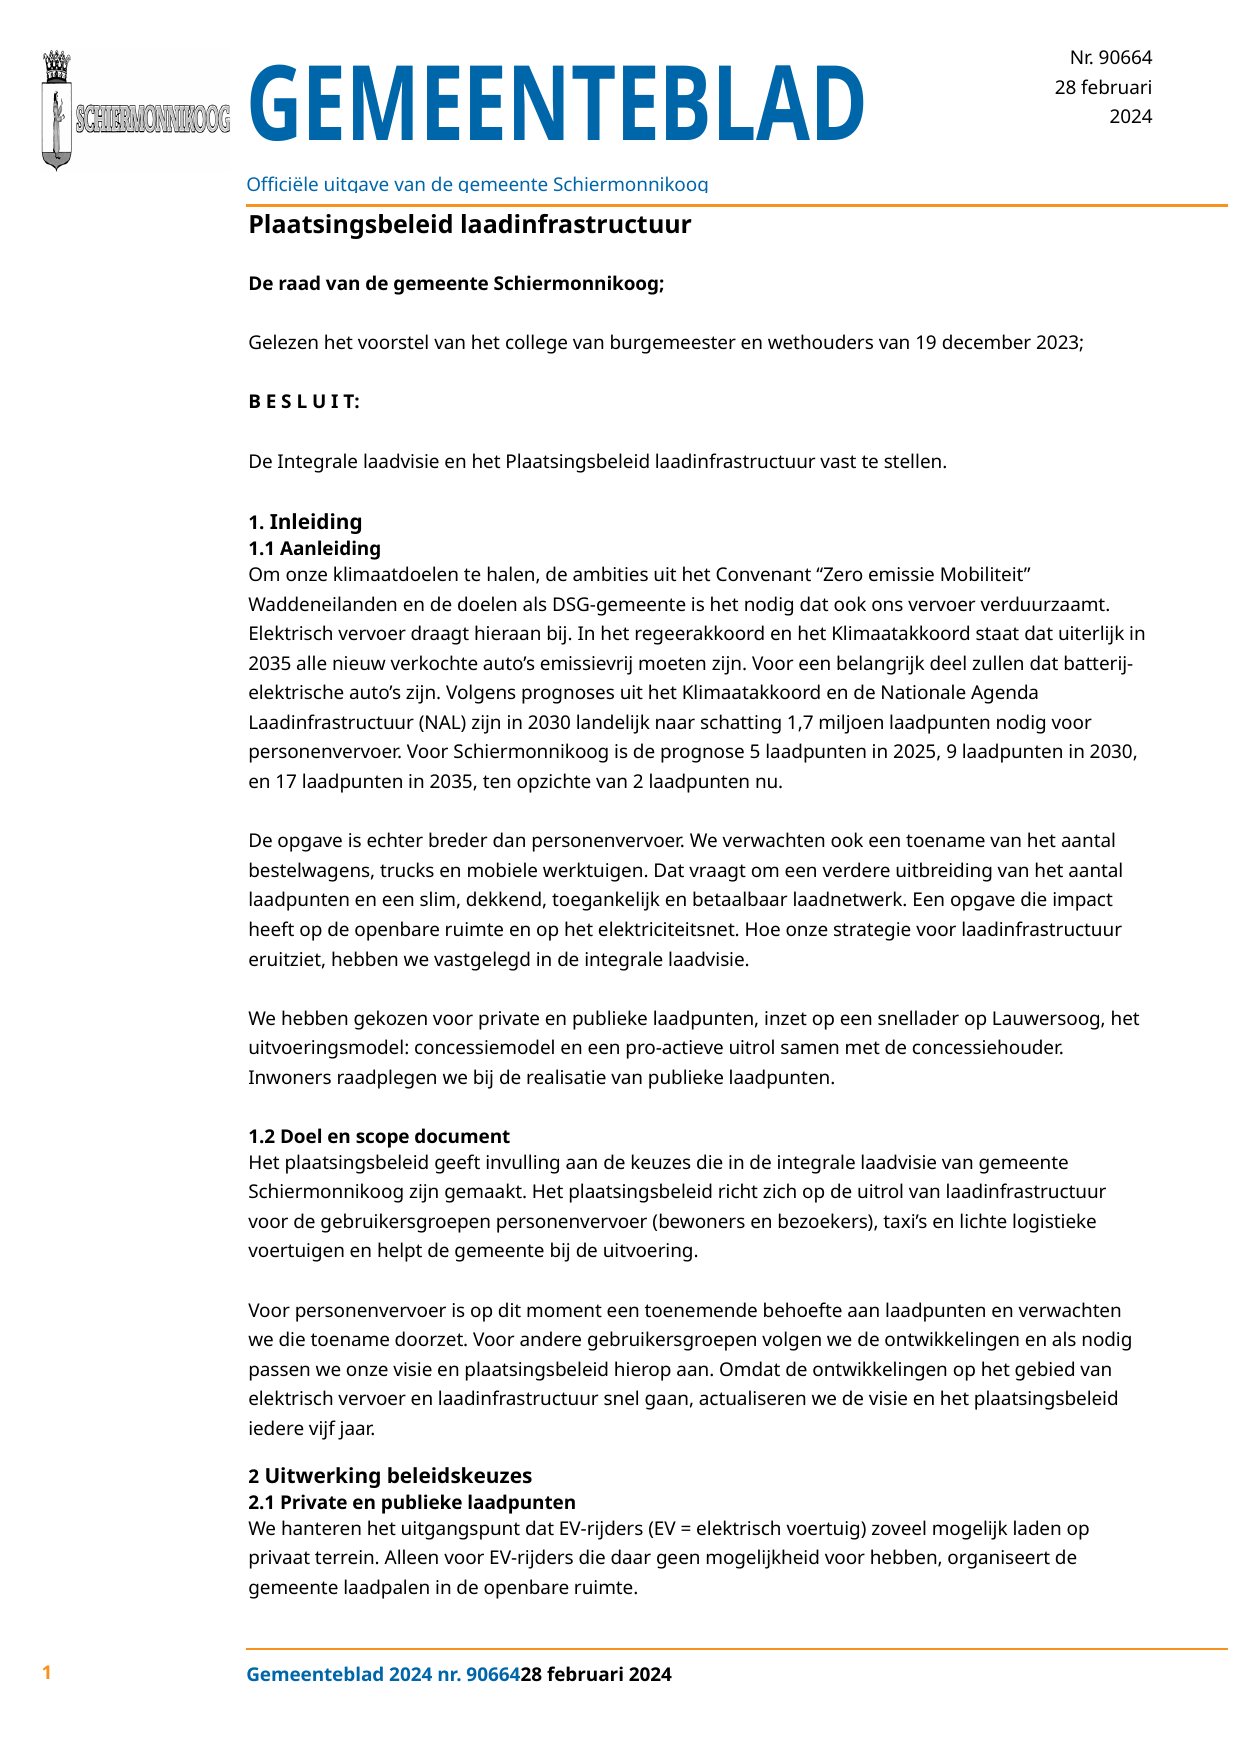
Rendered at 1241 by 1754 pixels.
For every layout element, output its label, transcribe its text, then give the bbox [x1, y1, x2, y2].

text Voor personenvervoer is op dit moment een toenemende behoefte aan laadpunten en verwachten we die toename doorzet. Voor andere gebruikersgroepen volgen we de ontwikkelingen en als nodig passen we onze visie en plaatsingsbeleid hierop aan. Omdat de ontwikkelingen op het gebied van elektrisch vervoer en laadinfrastructuur snel gaan, actualiseren we de visie en het plaatsingsbeleid iedere vijf jaar. [248, 1297, 1152, 1441]
text We hanteren het uitgangspunt dat EV-rijders (EV = elektrisch voertuig) zoveel mogelijk laden op privaat terrein. Alleen voor EV-rijders die daar geen mogelijkheid voor hebben, organiseert de gemeente laadpalen in de openbare ruimte. [248, 1515, 1152, 1600]
text De Integrale laadvisie en het Plaatsingsbeleid laadinfrastructuur vast te stellen. [248, 448, 1152, 473]
text 2 Uitwerking beleidskeuzes [248, 1461, 1152, 1489]
text Om onze klimaatdoelen te halen, de ambities uit het Convenant “Zero emissie Mobiliteit” Waddeneilanden en de doelen als DSG-gemeente is het nodig dat ook ons vervoer verduurzaamt. Elektrisch vervoer draagt hieraan bij. In het regeerakkoord en het Klimaatakkoord staat dat uiterlijk in 2035 alle nieuw verkochte auto’s emissievrij moeten zijn. Voor een belangrijk deel zullen dat batterij-elektrische auto’s zijn. Volgens prognoses uit het Klimaatakkoord en de Nationale Agenda Laadinfrastructuur (NAL) zijn in 2030 landelijk naar schatting 1,7 miljoen laadpunten nodig voor personenvervoer. Voor Schiermonnikoog is de prognose 5 laadpunten in 2025, 9 laadpunten in 2030, en 17 laadpunten in 2035, ten opzichte van 2 laadpunten nu. [248, 561, 1152, 794]
picture [41, 47, 231, 172]
text De raad van de gemeente Schiermonnikoog; [248, 270, 1152, 296]
text Gelezen het voorstel van het college van burgemeester en wethouders van 19 december 2023; [248, 329, 1152, 355]
text 1.2 Doel en scope document [248, 1123, 1152, 1149]
text We hebben gekozen voor private en publieke laadpunten, inzet op een snellader op Lauwersoog, het uitvoeringsmodel: concessiemodel en een pro-actieve uitrol samen met de concessiehouder. Inwoners raadplegen we bij de realisatie van publieke laadpunten. [248, 1005, 1152, 1090]
text 1. Inleiding [248, 507, 1152, 535]
text De opgave is echter breder dan personenvervoer. We verwachten ook een toename van het aantal bestelwagens, trucks en mobiele werktuigen. Dat vraagt om een verdere uitbreiding van het aantal laadpunten en een slim, dekkend, toegankelijk en betaalbaar laadnetwerk. Een opgave die impact heeft op de openbare ruimte en op het elektriciteitsnet. Hoe onze strategie voor laadinfrastructuur eruitziet, hebben we vastgelegd in de integrale laadvisie. [248, 827, 1152, 971]
text B E S L U I T: [248, 389, 1152, 414]
text 1.1 Aanleiding [248, 535, 1152, 561]
text Het plaatsingsbeleid geeft invulling aan de keuzes die in de integrale laadvisie van gemeente Schiermonnikoog zijn gemaakt. Het plaatsingsbeleid richt zich op de uitrol van laadinfrastructuur voor de gebruikersgroepen personenvervoer (bewoners en bezoekers), taxi’s en lichte logistieke voertuigen en helpt de gemeente bij de uitvoering. [248, 1149, 1152, 1263]
text Plaatsingsbeleid laadinfrastructuur [248, 207, 1152, 241]
text 2.1 Private en publieke laadpunten [248, 1489, 1152, 1515]
